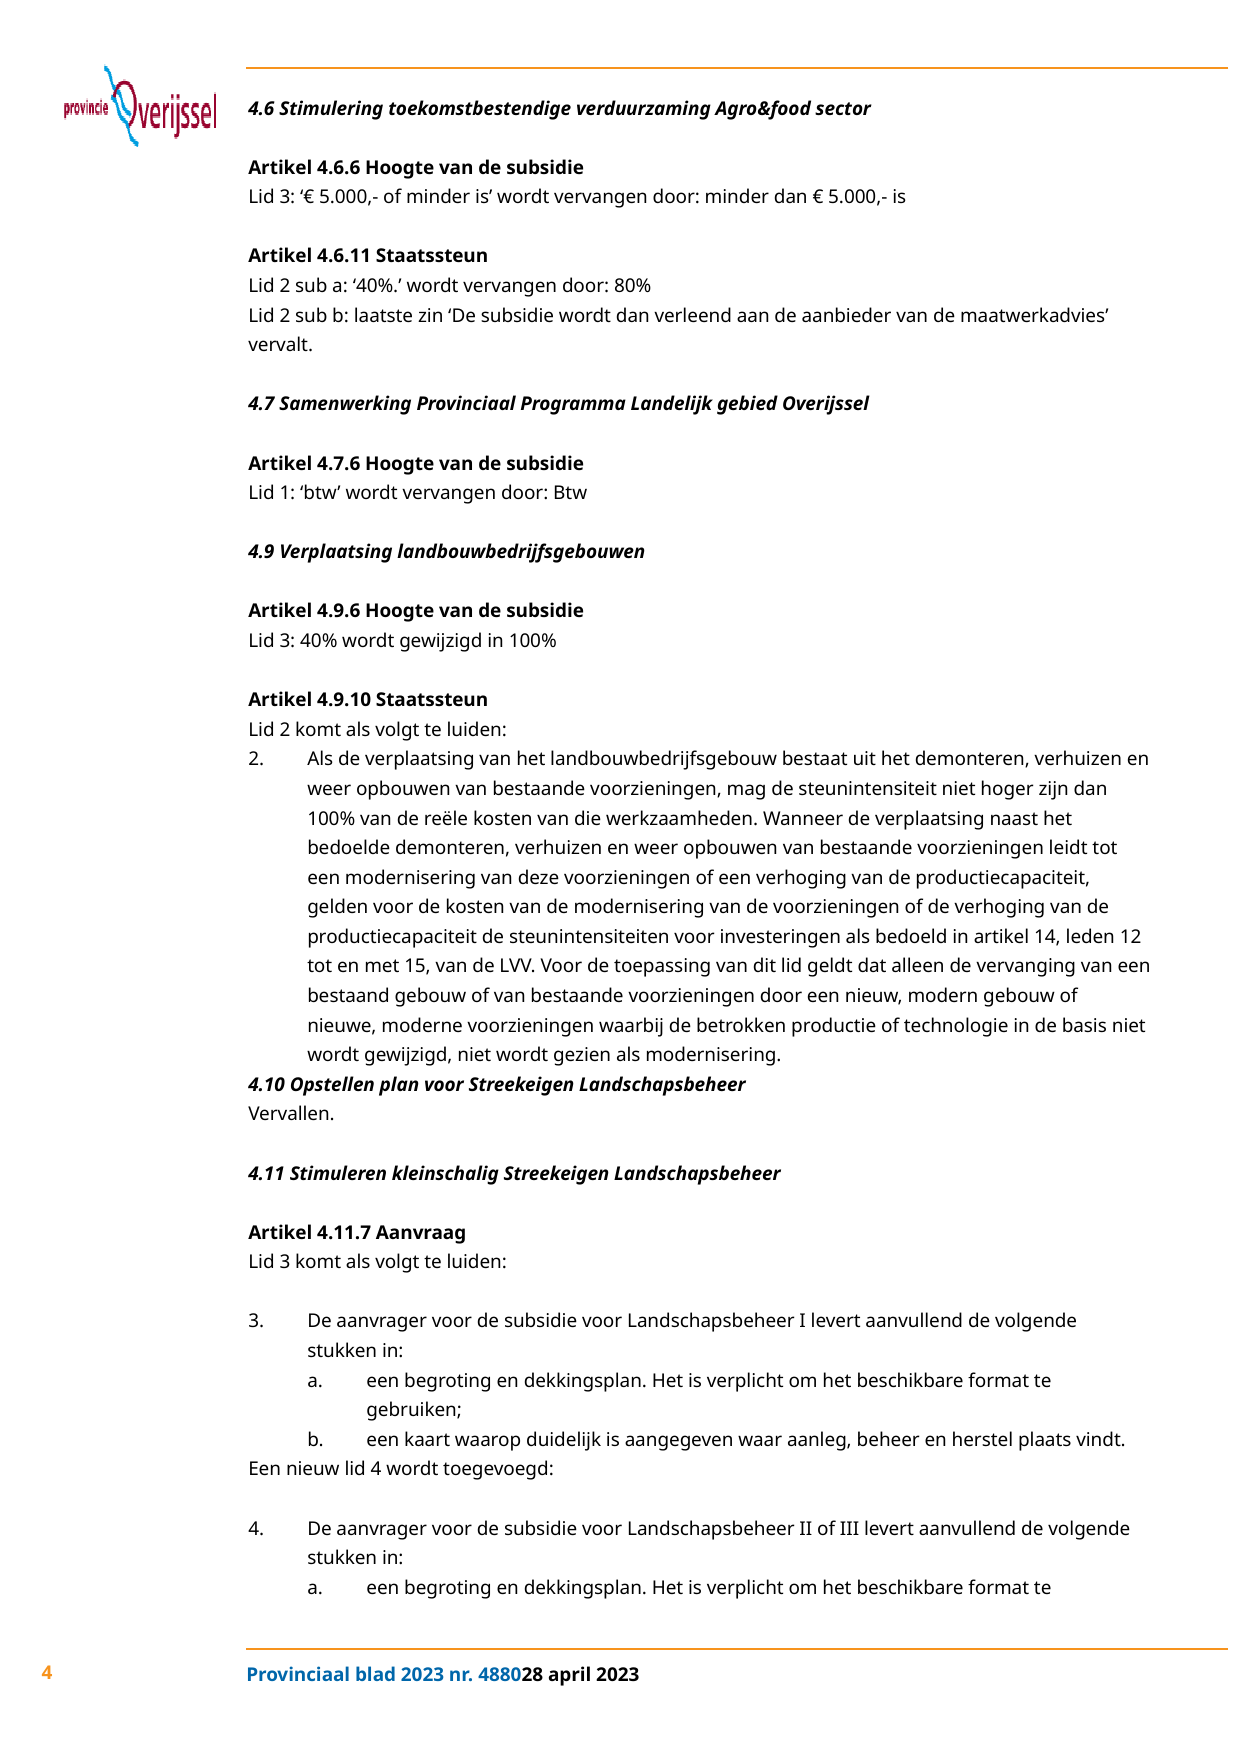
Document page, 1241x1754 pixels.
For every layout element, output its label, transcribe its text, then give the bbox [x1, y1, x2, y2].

text Artikel 4.6.11 Staatssteun [248, 243, 1152, 268]
text Lid 2 sub a: ‘40%.’ wordt vervangen door: 80% [248, 272, 1152, 298]
list De aanvrager voor de subsidie voor Landschapsbeheer II of III levert aanvullend de volgende stukken in: [248, 1515, 1152, 1570]
text Lid 3: ‘€ 5.000,- of minder is’ wordt vervangen door: minder dan € 5.000,- is [248, 183, 1152, 209]
text Artikel 4.9.6 Hoogte van de subsidie [248, 598, 1152, 623]
text Artikel 4.6.6 Hoogte van de subsidie [248, 154, 1152, 180]
text Een nieuw lid 4 wordt toegevoegd: [248, 1456, 1152, 1481]
list een begroting en dekkingsplan. Het is verplicht om het beschikbare format te gebruiken; [307, 1367, 1152, 1422]
text Lid 2 sub b: laatste zin ‘De subsidie wordt dan verleend aan de aanbieder van de maatwerkadvies’ vervalt. [248, 302, 1152, 357]
text Artikel 4.7.6 Hoogte van de subsidie [248, 450, 1152, 476]
text 4.7 Samenwerking Provinciaal Programma Landelijk gebied Overijssel [248, 391, 1152, 416]
text Lid 2 komt als volgt te luiden: [248, 716, 1152, 742]
text Lid 3 komt als volgt te luiden: [248, 1248, 1152, 1274]
text 4.10 Opstellen plan voor Streekeigen Landschapsbeheer [248, 1071, 1152, 1097]
text Lid 1: ‘btw’ wordt vervangen door: Btw [248, 479, 1152, 505]
text Lid 3: 40% wordt gewijzigd in 100% [248, 627, 1152, 653]
list een kaart waarop duidelijk is aangegeven waar aanleg, beheer en herstel plaats vindt. [307, 1426, 1152, 1452]
text Artikel 4.9.10 Staatssteun [248, 686, 1152, 712]
text 4.9 Verplaatsing landbouwbedrijfsgebouwen [248, 538, 1152, 564]
text Artikel 4.11.7 Aanvraag [248, 1219, 1152, 1245]
list een begroting en dekkingsplan. Het is verplicht om het beschikbare format te [307, 1574, 1152, 1600]
text Vervallen. [248, 1101, 1152, 1126]
picture [41, 47, 231, 172]
text 4.6 Stimulering toekomstbestendige verduurzaming Agro&food sector [248, 95, 1152, 121]
list Als de verplaatsing van het landbouwbedrijfsgebouw bestaat uit het demonteren, verhuizen en weer opbouwen van bestaande voorzieningen, mag de steunintensiteit niet hoger zijn dan 100% van de reële kosten van die werkzaamheden. Wanneer de verplaatsing naast het bedoelde demonteren, verhuizen en weer opbouwen van bestaande voorzieningen leidt tot een modernisering van deze voorzieningen of een verhoging van de productiecapaciteit, gelden voor de kosten van de modernisering van de voorzieningen of de verhoging van de productiecapaciteit de steunintensiteiten voor investeringen als bedoeld in artikel 14, leden 12 tot en met 15, van de LVV. Voor de toepassing van dit lid geldt dat alleen de vervanging van een bestaand gebouw of van bestaande voorzieningen door een nieuw, modern gebouw of nieuwe, moderne voorzieningen waarbij de betrokken productie of technologie in de basis niet wordt gewijzigd, niet wordt gezien als modernisering. [248, 746, 1152, 1067]
text 4.11 Stimuleren kleinschalig Streekeigen Landschapsbeheer [248, 1160, 1152, 1186]
list De aanvrager voor de subsidie voor Landschapsbeheer I levert aanvullend de volgende stukken in: [248, 1308, 1152, 1363]
